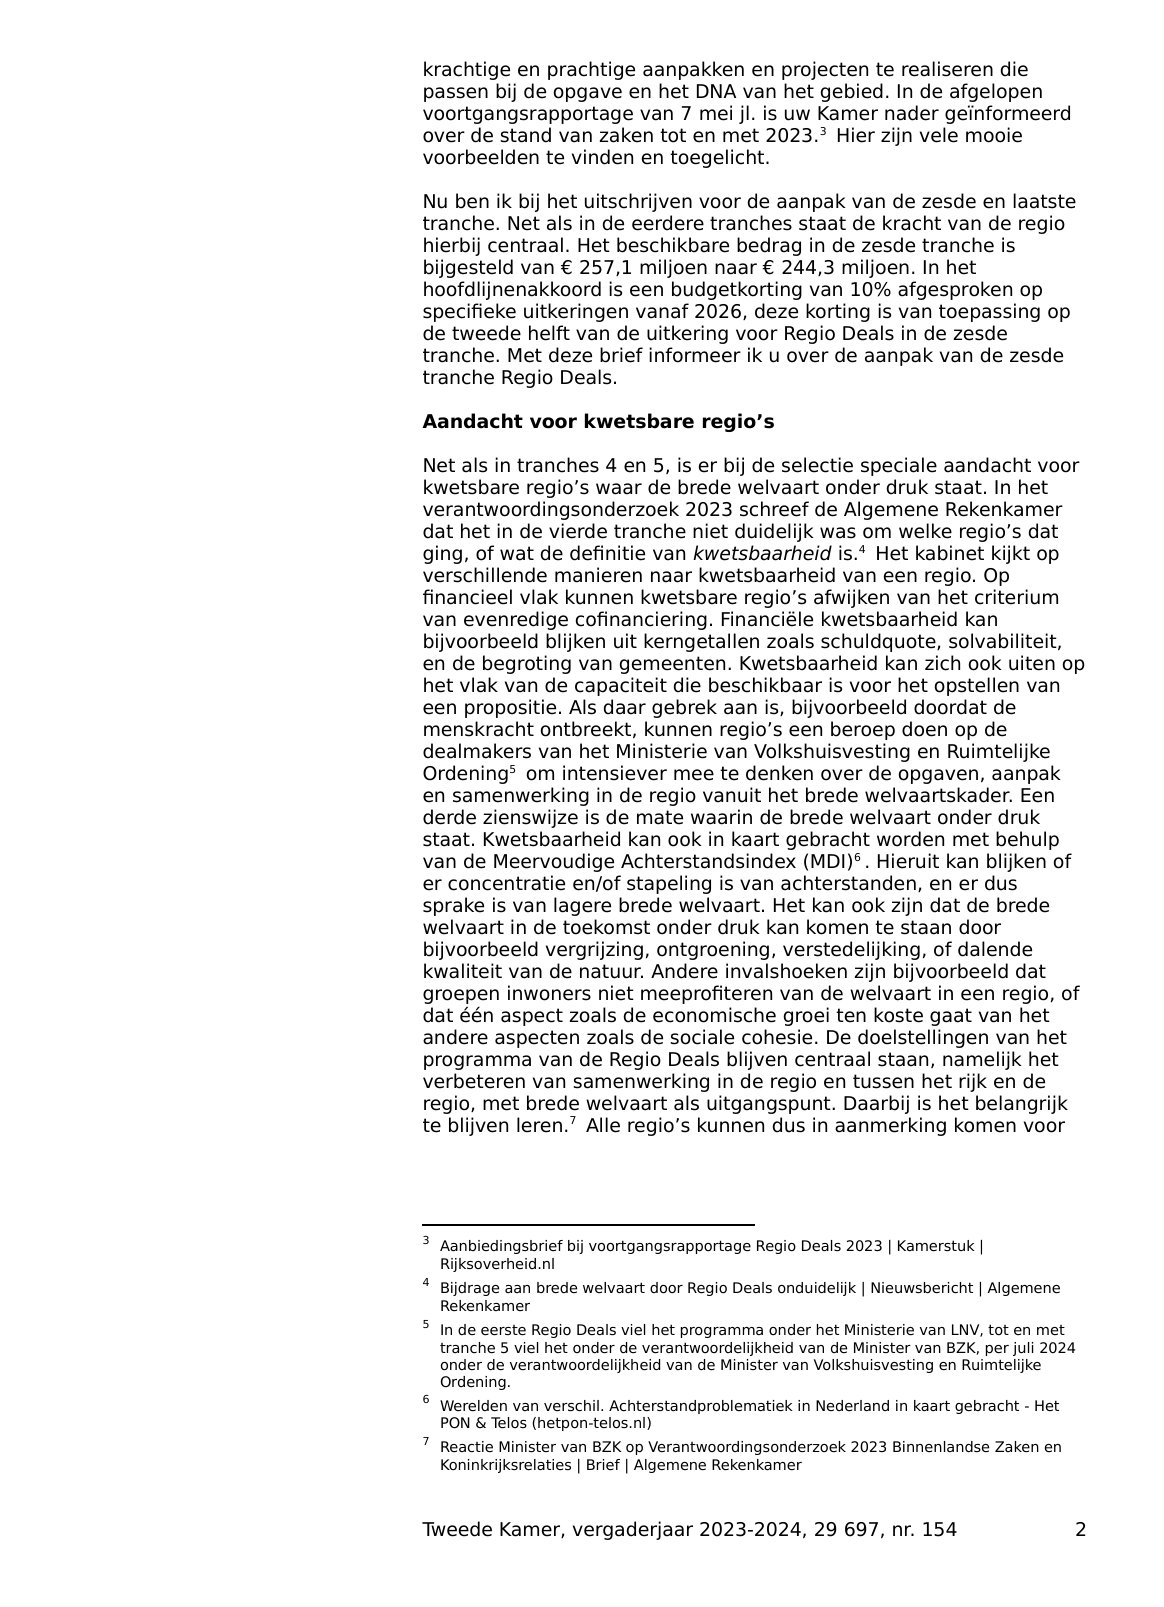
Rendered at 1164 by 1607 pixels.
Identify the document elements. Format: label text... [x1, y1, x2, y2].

text Aanbiedingsbrief bij voortgangsrapportage Regio Deals 2023 | Kamerstuk | Rijksoverheid.nl [422, 1234, 1087, 1273]
text In de eerste Regio Deals viel het programma onder het Ministerie van LNV, tot en met tranche 5 viel het onder de verantwoordelijkheid van de Minister van BZK, per juli 2024 onder de verantwoordelijkheid van de Minister van Volkshuisvesting en Ruimtelijke Ordening. [422, 1318, 1087, 1391]
subtitle Aandacht voor kwetsbare regio’s [422, 411, 1087, 433]
text Nu ben ik bij het uitschrijven voor de aanpak van de zesde en laatste tranche. Net als in de eerdere tranches staat de kracht van de regio hierbij centraal. Het beschikbare bedrag in de zesde tranche is bijgesteld van € 257,1 miljoen naar € 244,3 miljoen. In het hoofdlijnenakkoord is een budgetkorting van 10% afgesproken op specifieke uitkeringen vanaf 2026, deze korting is van toepassing op de tweede helft van de uitkering voor Regio Deals in de zesde tranche. Met deze brief informeer ik u over de aanpak van de zesde tranche Regio Deals. [422, 191, 1087, 389]
text Reactie Minister van BZK op Verantwoordingsonderzoek 2023 Binnenlandse Zaken en Koninkrijksrelaties | Brief | Algemene Rekenkamer [422, 1435, 1087, 1474]
text Net als in tranches 4 en 5, is er bij de selectie speciale aandacht voor kwetsbare regio’s waar de brede welvaart onder druk staat. In het verantwoordingsonderzoek 2023 schreef de Algemene Rekenkamer dat het in de vierde tranche niet duidelijk was om welke regio’s dat ging, of wat de definitie van kwetsbaarheid is. Het kabinet kijkt op verschillende manieren naar kwetsbaarheid van een regio. Op financieel vlak kunnen kwetsbare regio’s afwijken van het criterium van evenredige cofinanciering. Financiële kwetsbaarheid kan bijvoorbeeld blijken uit kerngetallen zoals schuldquote, solvabiliteit, en de begroting van gemeenten. Kwetsbaarheid kan zich ook uiten op het vlak van de capaciteit die beschikbaar is voor het opstellen van een propositie. Als daar gebrek aan is, bijvoorbeeld doordat de menskracht ontbreekt, kunnen regio’s een beroep doen op de dealmakers van het Ministerie van Volkshuisvesting en Ruimtelijke Ordening om intensiever mee te denken over de opgaven, aanpak en samenwerking in de regio vanuit het brede welvaartskader. Een derde zienswijze is de mate waarin de brede welvaart onder druk staat. Kwetsbaarheid kan ook in kaart gebracht worden met behulp van de Meervoudige Achterstandsindex (MDI). Hieruit kan blijken of er concentratie en/of stapeling is van achterstanden, en er dus sprake is van lagere brede welvaart. Het kan ook zijn dat de brede welvaart in de toekomst onder druk kan komen te staan door bijvoorbeeld vergrijzing, ontgroening, verstedelijking, of dalende kwaliteit van de natuur. Andere invalshoeken zijn bijvoorbeeld dat groepen inwoners niet meeprofiteren van de welvaart in een regio, of dat één aspect zoals de economische groei ten koste gaat van het andere aspecten zoals de sociale cohesie. De doelstellingen van het programma van de Regio Deals blijven centraal staan, namelijk het verbeteren van samenwerking in de regio en tussen het rijk en de regio, met brede welvaart als uitgangspunt. Daarbij is het belangrijk te blijven leren. Alle regio’s kunnen dus in aanmerking komen voor [422, 455, 1087, 1137]
text Bijdrage aan brede welvaart door Regio Deals onduidelijk | Nieuwsbericht | Algemene Rekenkamer [422, 1276, 1087, 1315]
text krachtige en prachtige aanpakken en projecten te realiseren die passen bij de opgave en het DNA van het gebied. In de afgelopen voortgangsrapportage van 7 mei jl. is uw Kamer nader geïnformeerd over de stand van zaken tot en met 2023. Hier zijn vele mooie voorbeelden te vinden en toegelicht. [422, 59, 1087, 169]
text Werelden van verschil. Achterstandproblematiek in Nederland in kaart gebracht - Het PON & Telos (hetpon-telos.nl) [422, 1393, 1087, 1432]
